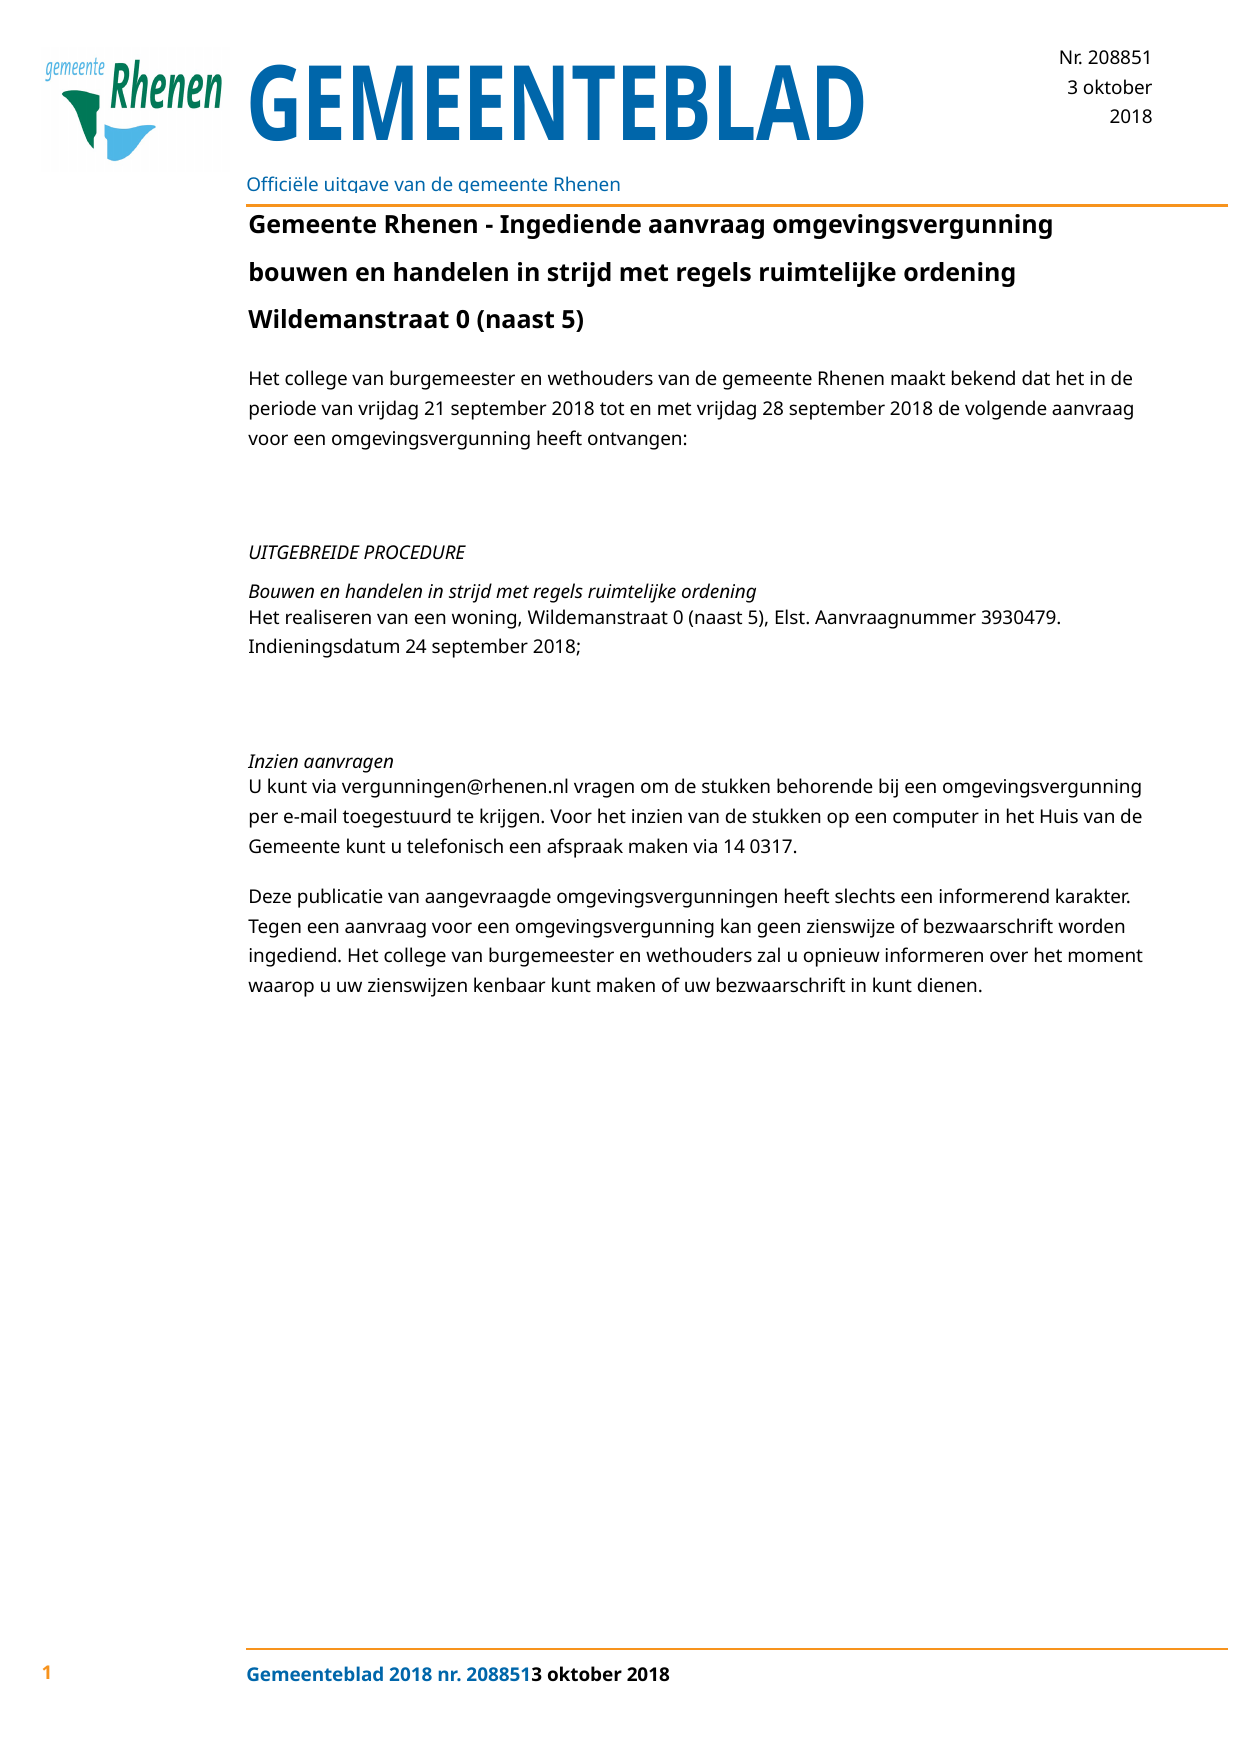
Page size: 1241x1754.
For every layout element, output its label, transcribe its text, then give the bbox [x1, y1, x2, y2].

text Het realiseren van een woning, Wildemanstraat 0 (naast 5), Elst. Aanvraagnummer 3930479. Indieningsdatum 24 september 2018; [248, 604, 1152, 659]
text Het college van burgemeester en wethouders van de gemeente Rhenen maakt bekend dat het in de periode van vrijdag 21 september 2018 tot en met vrijdag 28 september 2018 de volgende aanvraag voor een omgevingsvergunning heeft ontvangen: [248, 366, 1152, 450]
text U kunt via vergunningen@rhenen.nl vragen om de stukken behorende bij een omgevingsvergunning per e-mail toegestuurd te krijgen. Voor het inzien van de stukken op een computer in het Huis van de Gemeente kunt u telefonisch een afspraak maken via 14 0317. [248, 774, 1152, 859]
text Deze publicatie van aangevraagde omgevingsvergunningen heeft slechts een informerend karakter. Tegen een aanvraag voor een omgevingsvergunning kan geen zienswijze of bezwaarschrift worden ingediend. Het college van burgemeester en wethouders zal u opnieuw informeren over het moment waarop u uw zienswijzen kenbaar kunt maken of uw bezwaarschrift in kunt dienen. [248, 883, 1152, 998]
text UITGEBREIDE PROCEDURE [248, 539, 1152, 565]
text Bouwen en handelen in strijd met regels ruimtelijke ordening [248, 578, 1152, 604]
text Inzien aanvragen [248, 748, 1152, 774]
text Gemeente Rhenen - Ingediende aanvraag omgevingsvergunning bouwen en handelen in strijd met regels ruimtelijke ordening Wildemanstraat 0 (naast 5) [248, 207, 1152, 336]
picture [41, 47, 231, 172]
